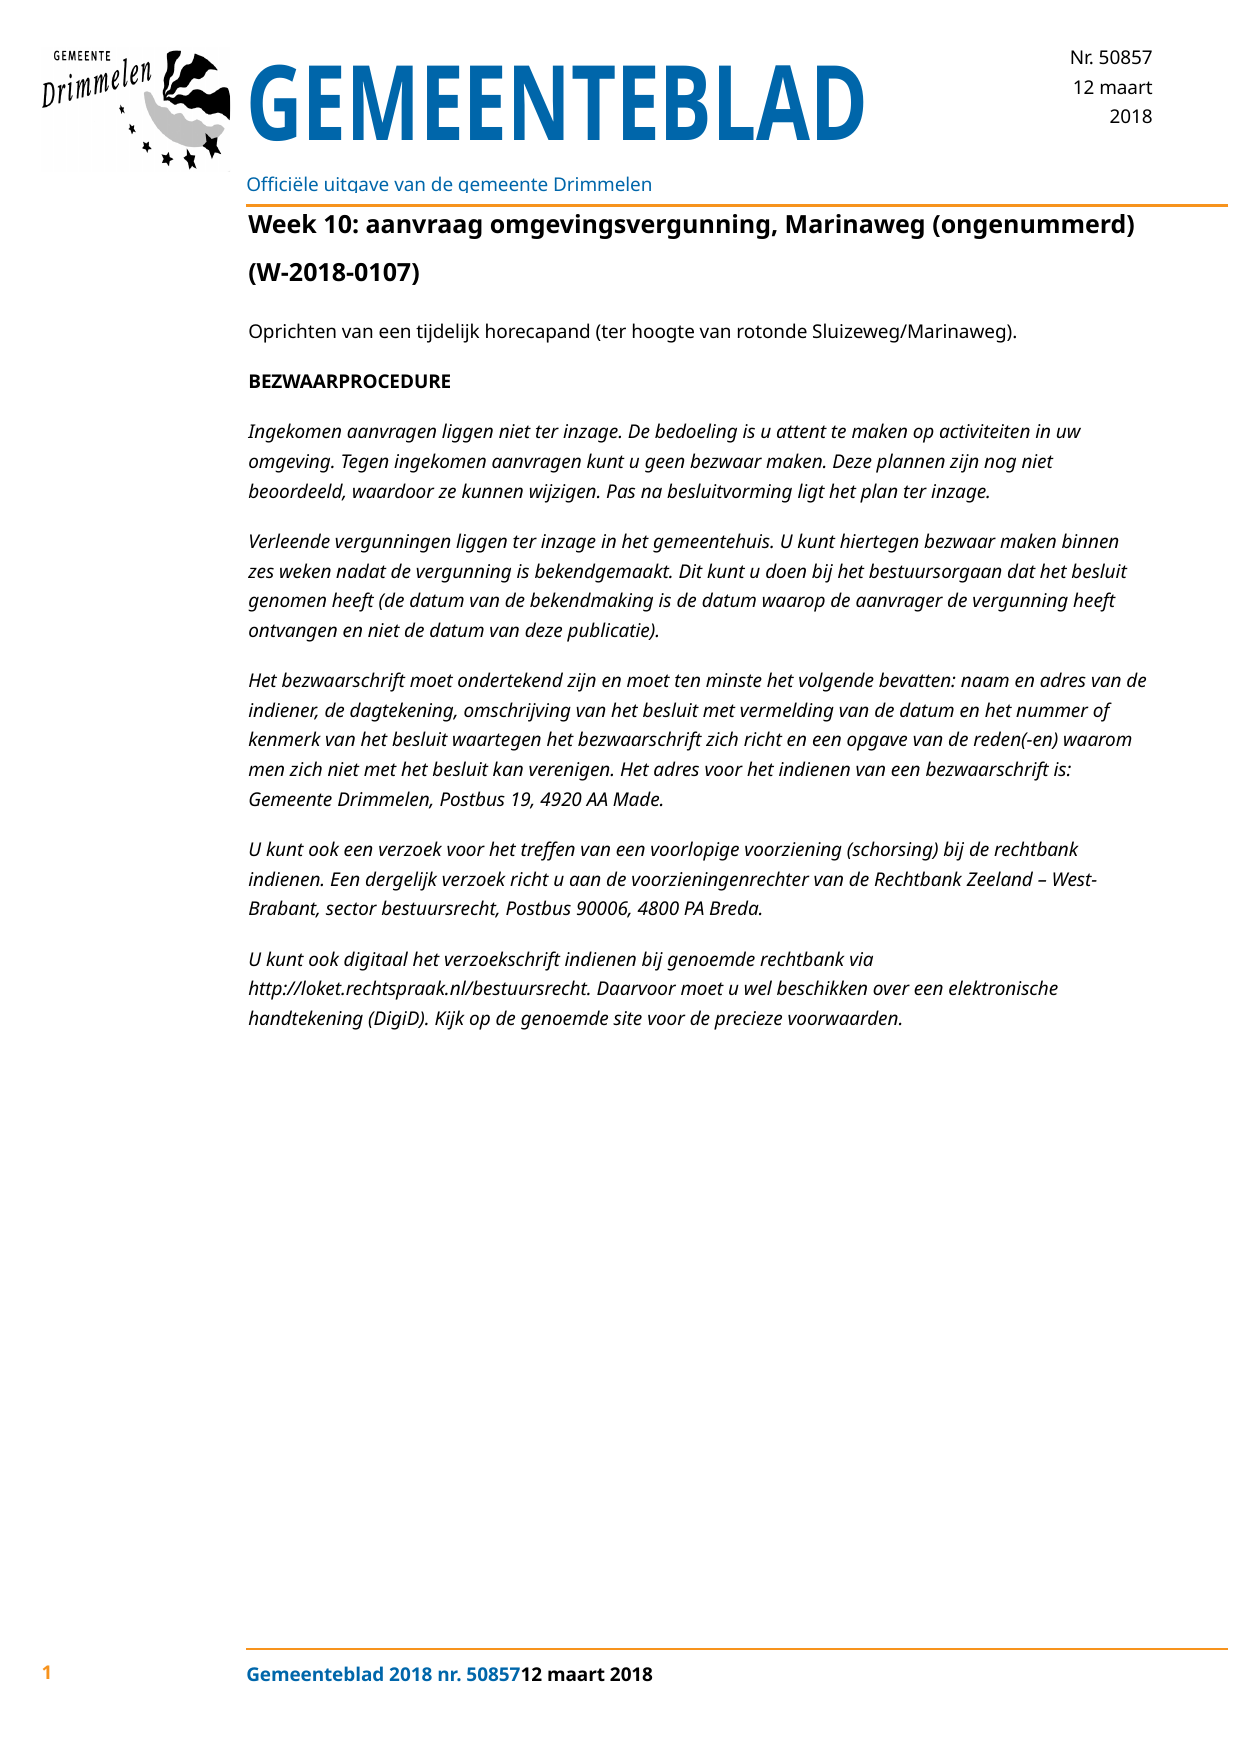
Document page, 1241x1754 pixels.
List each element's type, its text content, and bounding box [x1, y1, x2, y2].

picture [41, 47, 231, 172]
text Oprichten van een tijdelijk horecapand (ter hoogte van rotonde Sluizeweg/Marinaweg). [248, 318, 1152, 344]
text Ingekomen aanvragen liggen niet ter inzage. De bedoeling is u attent te maken op activiteiten in uw omgeving. Tegen ingekomen aanvragen kunt u geen bezwaar maken. Deze plannen zijn nog niet beoordeeld, waardoor ze kunnen wijzigen. Pas na besluitvorming ligt het plan ter inzage. [248, 419, 1152, 504]
text U kunt ook digitaal het verzoekschrift indienen bij genoemde rechtbank via http://loket.rechtspraak.nl/bestuursrecht. Daarvoor moet u wel beschikken over een elektronische handtekening (DigiD). Kijk op de genoemde site voor de precieze voorwaarden. [248, 946, 1152, 1031]
text U kunt ook een verzoek voor het treffen van een voorlopige voorziening (schorsing) bij de rechtbank indienen. Een dergelijk verzoek richt u aan de voorzieningenrechter van de Rechtbank Zeeland – West-Brabant, sector bestuursrecht, Postbus 90006, 4800 PA Breda. [248, 836, 1152, 921]
text Het bezwaarschrift moet ondertekend zijn en moet ten minste het volgende bevatten: naam en adres van de indiener, de dagtekening, omschrijving van het besluit met vermelding van de datum en het nummer of kenmerk van het besluit waartegen het bezwaarschrift zich richt en een opgave van de reden(-en) waarom men zich niet met het besluit kan verenigen. Het adres voor het indienen van een bezwaarschrift is: Gemeente Drimmelen, Postbus 19, 4920 AA Made. [248, 667, 1152, 812]
text BEZWAARPROCEDURE [248, 368, 1152, 394]
text Verleende vergunningen liggen ter inzage in het gemeentehuis. U kunt hiertegen bezwaar maken binnen zes weken nadat de vergunning is bekendgemaakt. Dit kunt u doen bij het bestuursorgaan dat het besluit genomen heeft (de datum van de bekendmaking is de datum waarop de aanvrager de vergunning heeft ontvangen en niet de datum van deze publicatie). [248, 528, 1152, 643]
text Week 10: aanvraag omgevingsvergunning, Marinaweg (ongenummerd) (W-2018-0107) [248, 207, 1152, 288]
